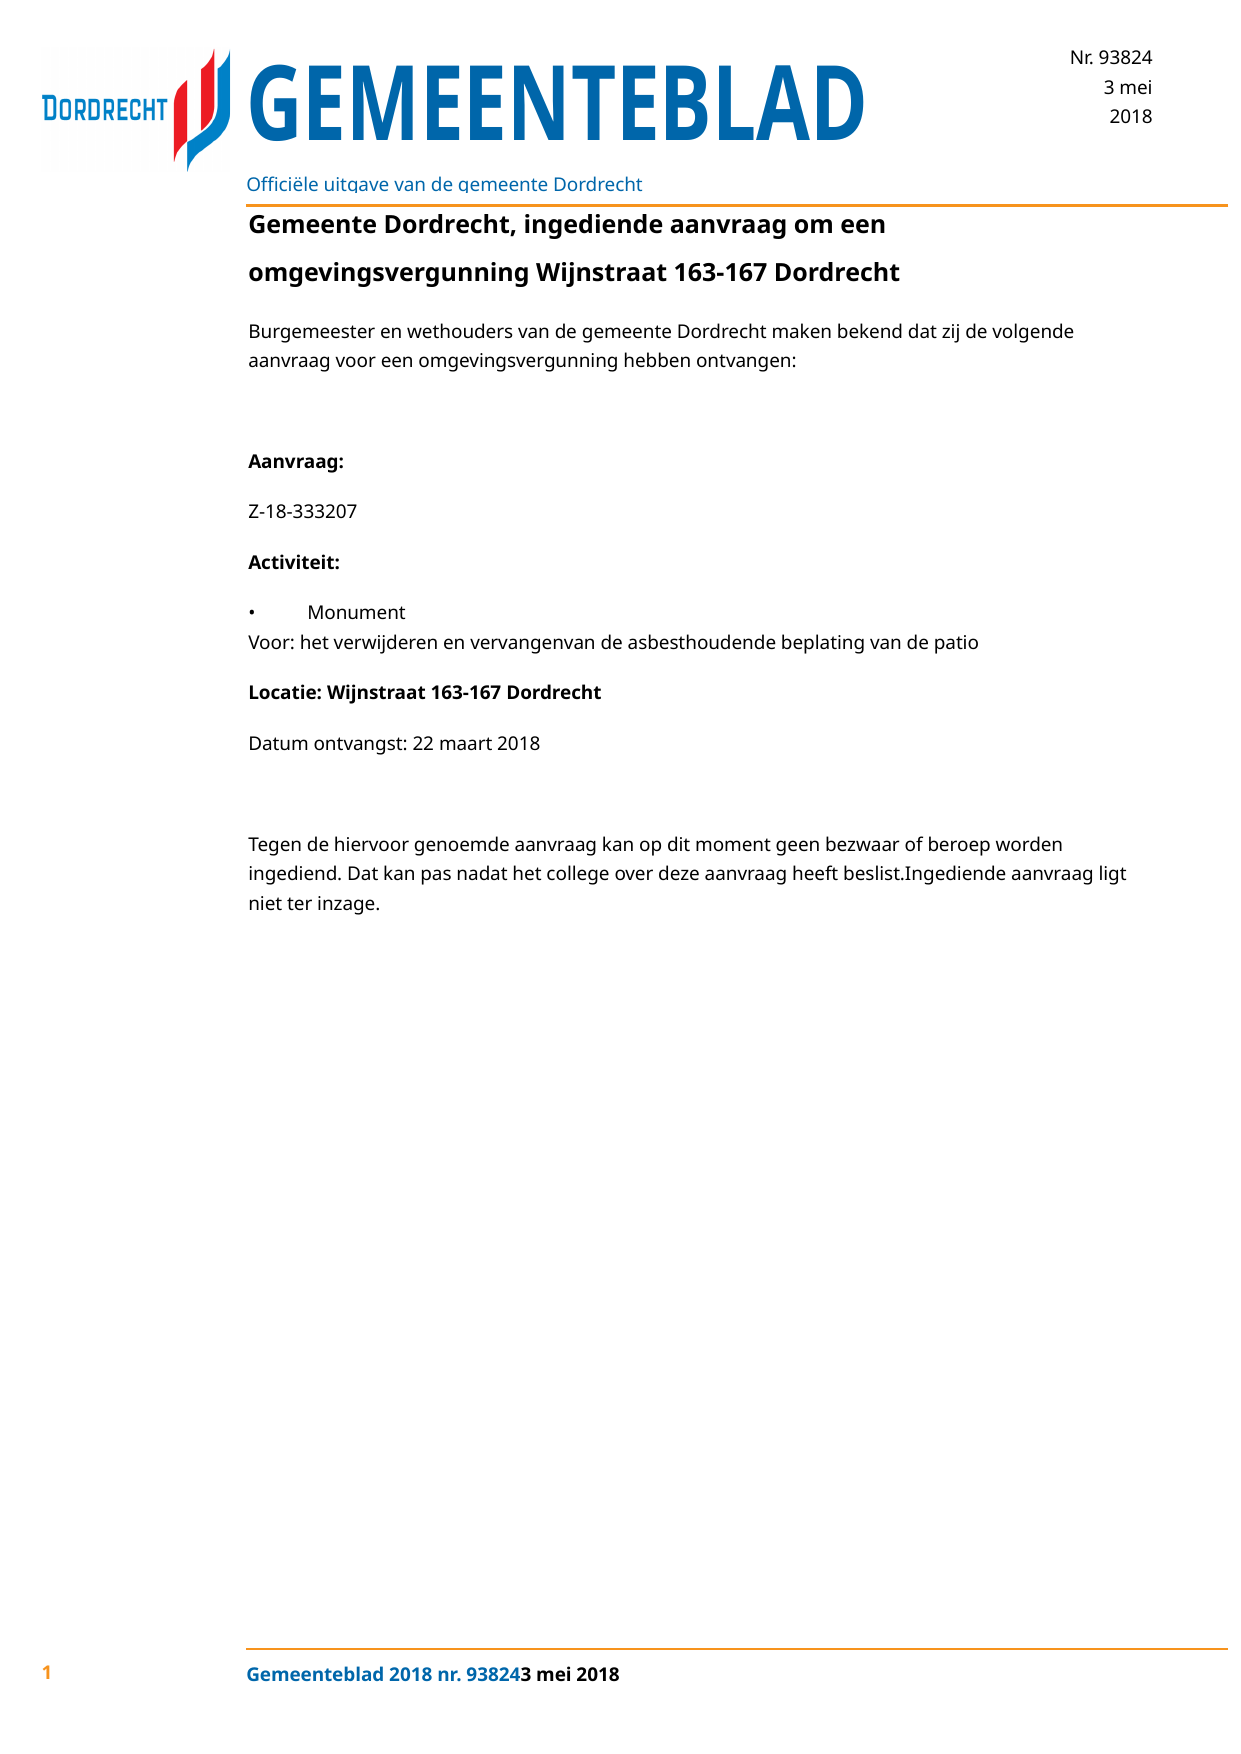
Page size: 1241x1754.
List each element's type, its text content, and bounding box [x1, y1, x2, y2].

text Z-18-333207 [248, 499, 1152, 524]
text Burgemeester en wethouders van de gemeente Dordrecht maken bekend dat zij de volgende aanvraag voor een omgevingsvergunning hebben ontvangen: [248, 318, 1152, 373]
text Locatie: Wijnstraat 163-167 Dordrecht [248, 679, 1152, 705]
list Monument [248, 599, 1152, 625]
text Activiteit: [248, 549, 1152, 575]
picture [41, 47, 231, 172]
text Voor: het verwijderen en vervangenvan de asbesthoudende beplating van de patio [248, 629, 1152, 655]
text Gemeente Dordrecht, ingediende aanvraag om een omgevingsvergunning Wijnstraat 163-167 Dordrecht [248, 207, 1152, 288]
text Tegen de hiervoor genoemde aanvraag kan op dit moment geen bezwaar of beroep worden ingediend. Dat kan pas nadat het college over deze aanvraag heeft beslist.Ingediende aanvraag ligt niet ter inzage. [248, 831, 1152, 916]
text Aanvraag: [248, 448, 1152, 474]
text Datum ontvangst: 22 maart 2018 [248, 730, 1152, 756]
